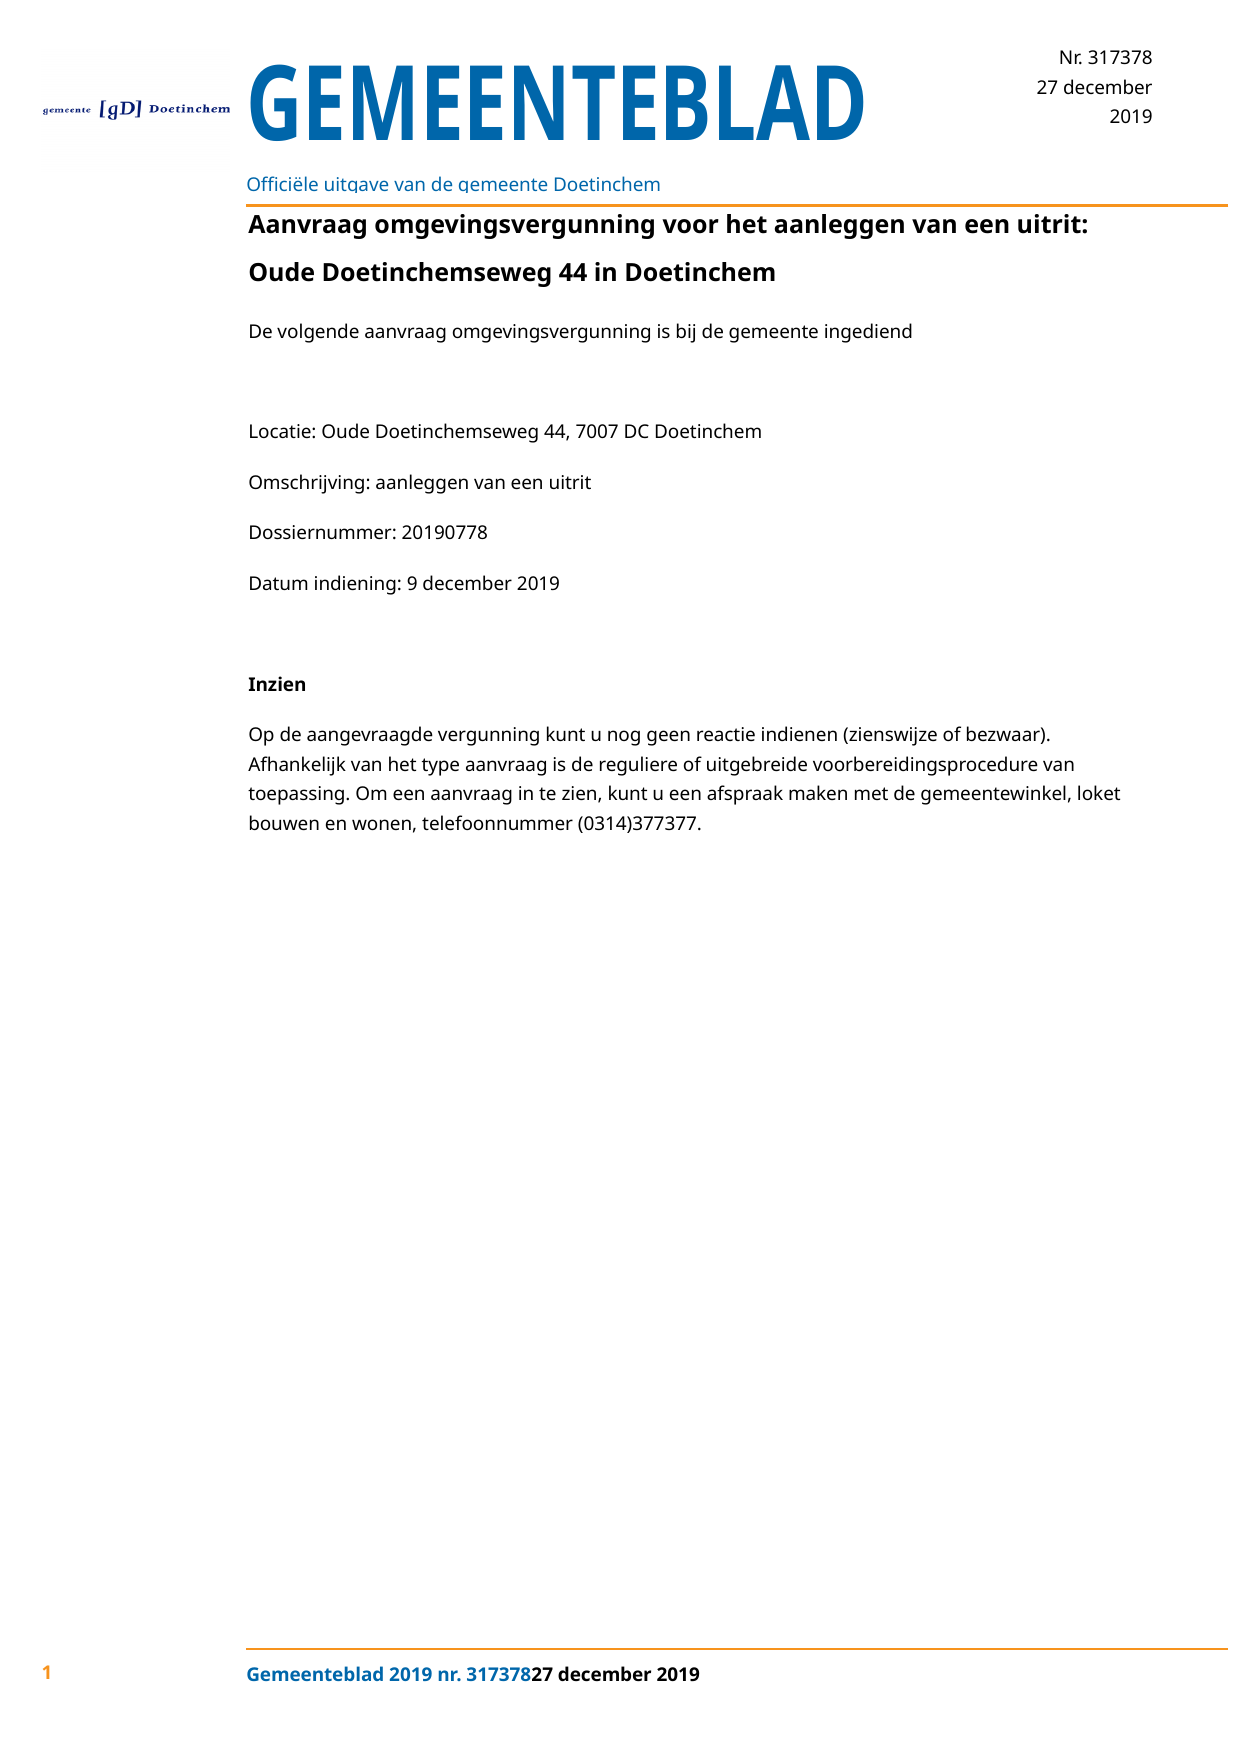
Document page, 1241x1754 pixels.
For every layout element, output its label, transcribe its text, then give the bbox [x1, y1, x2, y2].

picture [41, 47, 231, 172]
text Dossiernummer: 20190778 [248, 519, 1152, 545]
text De volgende aanvraag omgevingsvergunning is bij de gemeente ingediend [248, 318, 1152, 344]
text Op de aangevraagde vergunning kunt u nog geen reactie indienen (zienswijze of bezwaar). Afhankelijk van het type aanvraag is de reguliere of uitgebreide voorbereidingsprocedure van toepassing. Om een aanvraag in te zien, kunt u een afspraak maken met de gemeentewinkel, loket bouwen en wonen, telefoonnummer (0314)377377. [248, 721, 1152, 836]
text Datum indiening: 9 december 2019 [248, 570, 1152, 596]
text Omschrijving: aanleggen van een uitrit [248, 469, 1152, 495]
text Inzien [248, 671, 1152, 697]
text Locatie: Oude Doetinchemseweg 44, 7007 DC Doetinchem [248, 419, 1152, 444]
text Aanvraag omgevingsvergunning voor het aanleggen van een uitrit: Oude Doetinchemseweg 44 in Doetinchem [248, 207, 1152, 288]
